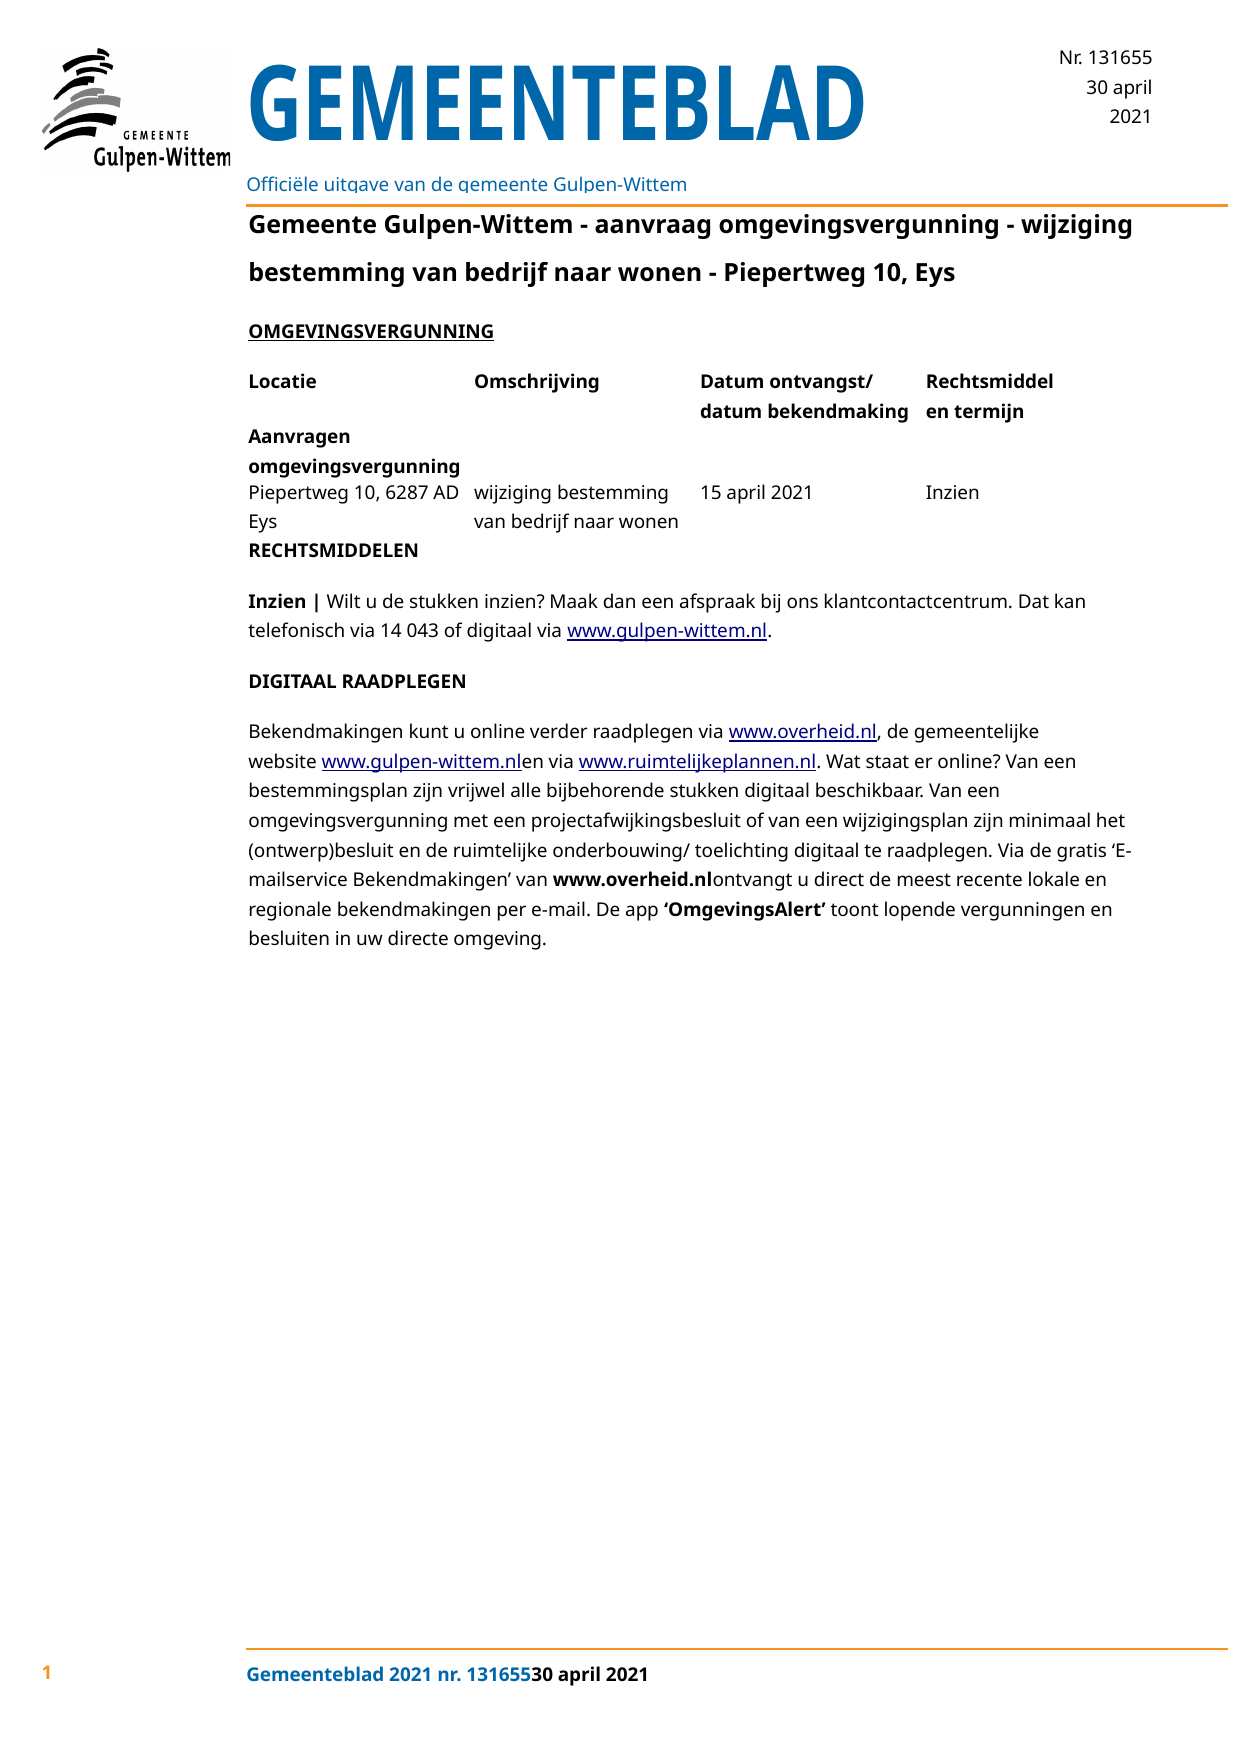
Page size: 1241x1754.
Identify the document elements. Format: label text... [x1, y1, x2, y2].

text Bekendmakingen kunt u online verder raadplegen via www.overheid.nl, de gemeentelijke website www.gulpen-wittem.nlen via www.ruimtelijkeplannen.nl. Wat staat er online? Van een bestemmingsplan zijn vrijwel alle bijbehorende stukken digitaal beschikbaar. Van een omgevingsvergunning met een projectafwijkingsbesluit of van een wijzigingsplan zijn minimaal het (ontwerp)besluit en de ruimtelijke onderbouwing/ toelichting digitaal te raadplegen. Via de gratis ‘E-mailservice Bekendmakingen’ van www.overheid.nlontvangt u direct de meest recente lokale en regionale bekendmakingen per e-mail. De app ‘OmgevingsAlert’ toont lopende vergunningen en besluiten in uw directe omgeving. [248, 718, 1152, 951]
table_cell Inzien [926, 479, 1152, 534]
table_header Locatie [248, 369, 474, 424]
table_cell wijziging bestemming van bedrijf naar wonen [474, 479, 700, 534]
table_header Datum ontvangst/ datum bekendmaking [700, 369, 926, 424]
table_cell Piepertweg 10, 6287 AD Eys [248, 479, 474, 534]
text RECHTSMIDDELEN [248, 538, 1152, 563]
table_cell [474, 424, 700, 479]
table_cell [700, 424, 926, 479]
table_header Omschrijving [474, 369, 700, 424]
text OMGEVINGSVERGUNNING [248, 318, 1152, 344]
table_cell [926, 424, 1152, 479]
text Inzien | Wilt u de stukken inzien? Maak dan een afspraak bij ons klantcontactcentrum. Dat kan telefonisch via 14 043 of digitaal via www.gulpen-wittem.nl. [248, 588, 1152, 643]
table_cell 15 april 2021 [700, 479, 926, 534]
table_cell Aanvragen omgevingsvergunning [248, 424, 474, 479]
picture [41, 47, 231, 172]
table_header Rechtsmiddel en termijn [926, 369, 1152, 424]
text DIGITAAL RAADPLEGEN [248, 668, 1152, 694]
text Gemeente Gulpen-Wittem - aanvraag omgevingsvergunning - wijziging bestemming van bedrijf naar wonen - Piepertweg 10, Eys [248, 207, 1152, 288]
